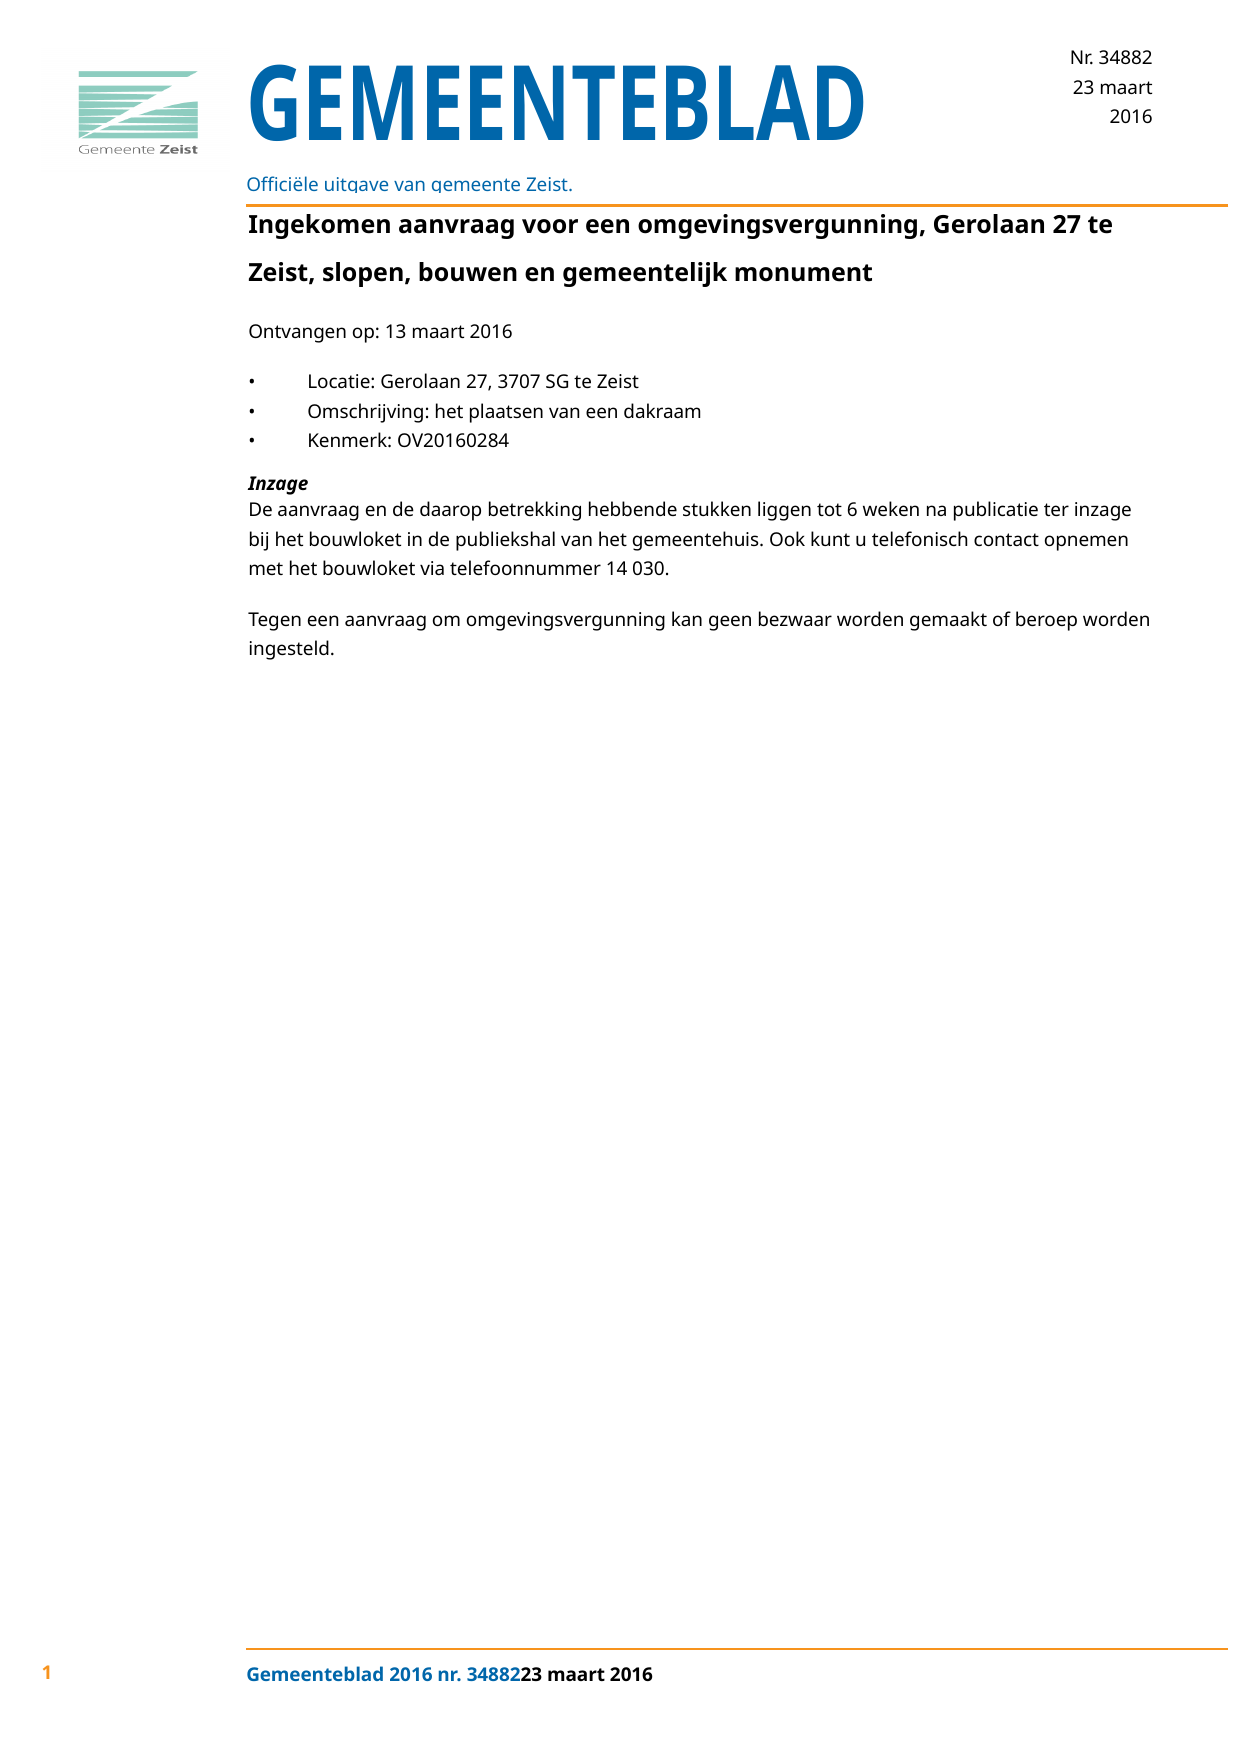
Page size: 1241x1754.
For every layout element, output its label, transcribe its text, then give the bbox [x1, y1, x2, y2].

list Kenmerk: OV20160284 [248, 427, 1152, 453]
list Omschrijving: het plaatsen van een dakraam [248, 398, 1152, 424]
text Tegen een aanvraag om omgevingsvergunning kan geen bezwaar worden gemaakt of beroep worden ingesteld. [248, 606, 1152, 661]
picture [41, 47, 231, 172]
text Ingekomen aanvraag voor een omgevingsvergunning, Gerolaan 27 te Zeist, slopen, bouwen en gemeentelijk monument [248, 207, 1152, 288]
list Locatie: Gerolaan 27, 3707 SG te Zeist [248, 368, 1152, 394]
text Inzage [248, 471, 1152, 496]
text De aanvraag en de daarop betrekking hebbende stukken liggen tot 6 weken na publicatie ter inzage bij het bouwloket in de publiekshal van het gemeentehuis. Ook kunt u telefonisch contact opnemen met het bouwloket via telefoonnummer 14 030. [248, 496, 1152, 581]
text Ontvangen op: 13 maart 2016 [248, 318, 1152, 344]
